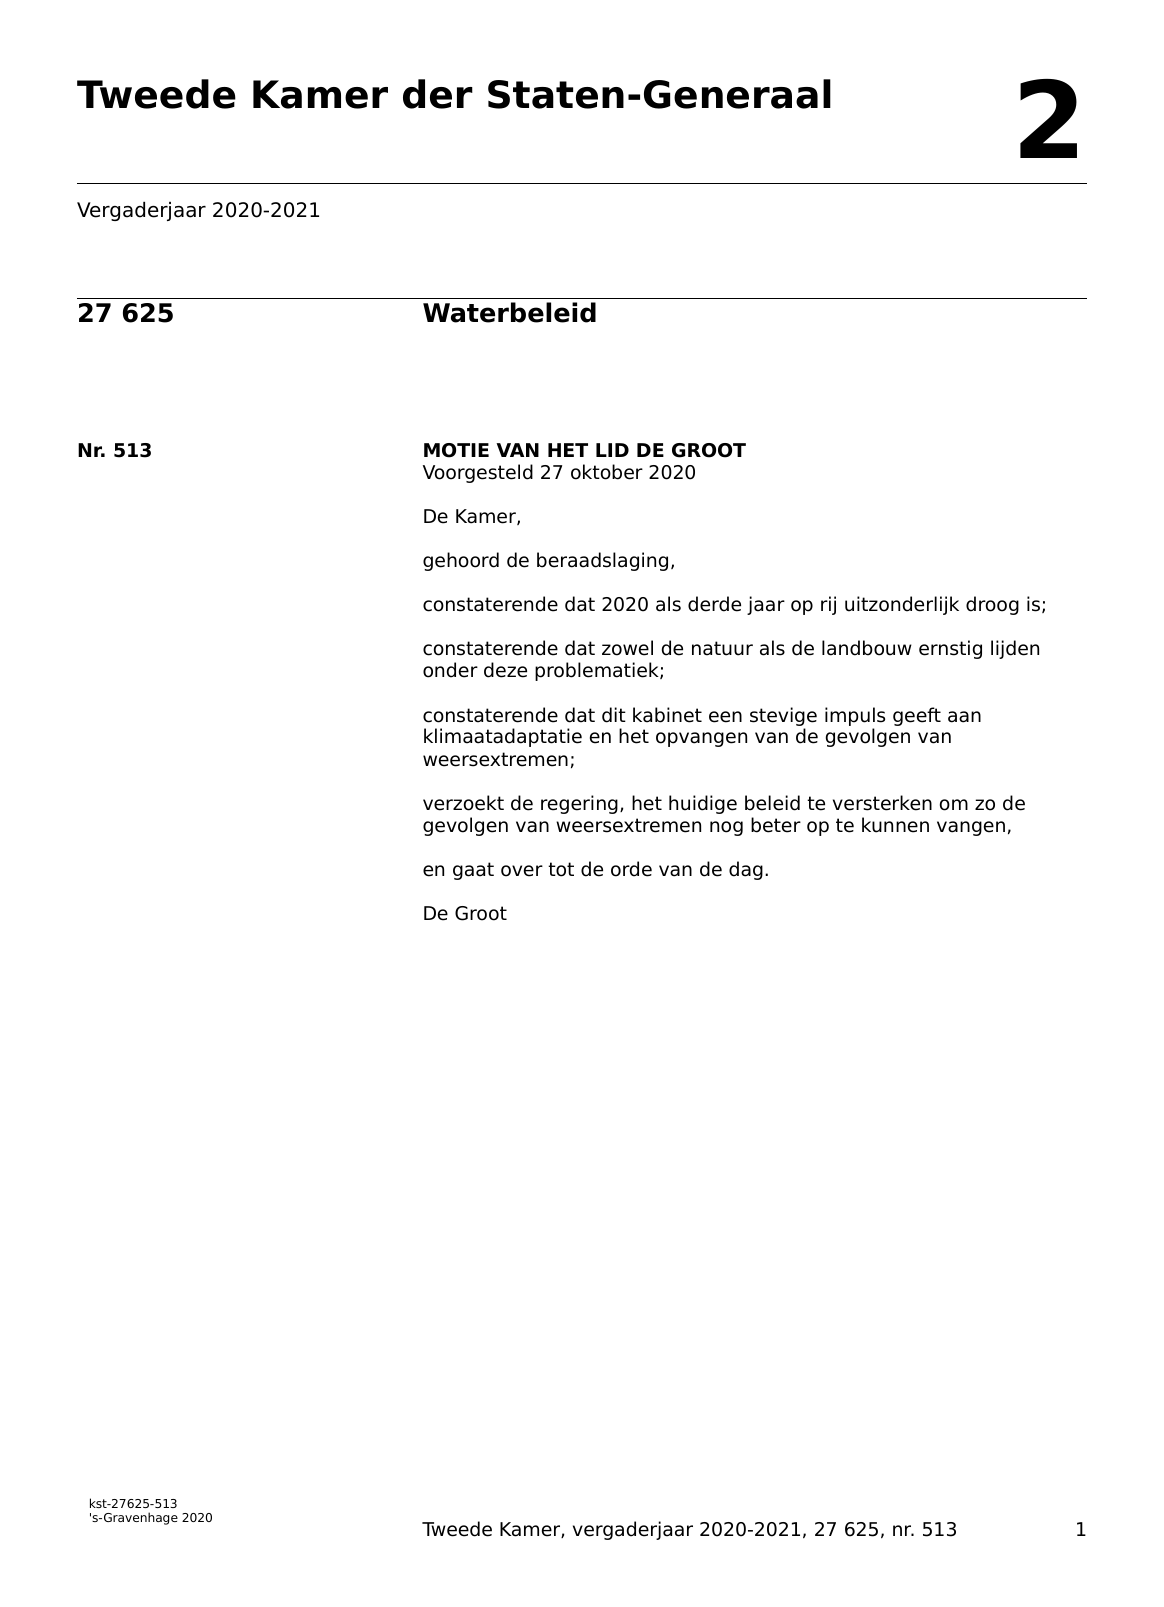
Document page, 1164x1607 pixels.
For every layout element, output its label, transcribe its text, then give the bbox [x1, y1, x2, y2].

text constaterende dat 2020 als derde jaar op rij uitzonderlijk droog is; [422, 594, 1087, 616]
text kst-27625-513 [88, 1497, 323, 1511]
text De Kamer, [422, 506, 1087, 528]
text constaterende dat dit kabinet een stevige impuls geeft aan klimaatadaptatie en het opvangen van de gevolgen van weersextremen; [422, 704, 1087, 770]
subtitle Nr. 513 MOTIE VAN HET LID DE GROOT [77, 440, 1087, 462]
text en gaat over tot de orde van de dag. [422, 859, 1087, 881]
text De Groot [422, 903, 1087, 925]
text verzoekt de regering, het huidige beleid te versterken om zo de gevolgen van weersextremen nog beter op te kunnen vangen, [422, 793, 1087, 837]
subtitle 27 625 Waterbeleid [77, 299, 1087, 329]
text constaterende dat zowel de natuur als de landbouw ernstig lijden onder deze problematiek; [422, 638, 1087, 682]
table_header Tweede Kamer der Staten-Generaal [77, 59, 886, 183]
text gehoord de beraadslaging, [422, 550, 1087, 572]
table_header 2 [886, 59, 1087, 183]
text 's-Gravenhage 2020 [88, 1511, 323, 1525]
table_cell Vergaderjaar 2020-2021 [77, 184, 1087, 298]
text Voorgesteld 27 oktober 2020 [422, 462, 1087, 484]
